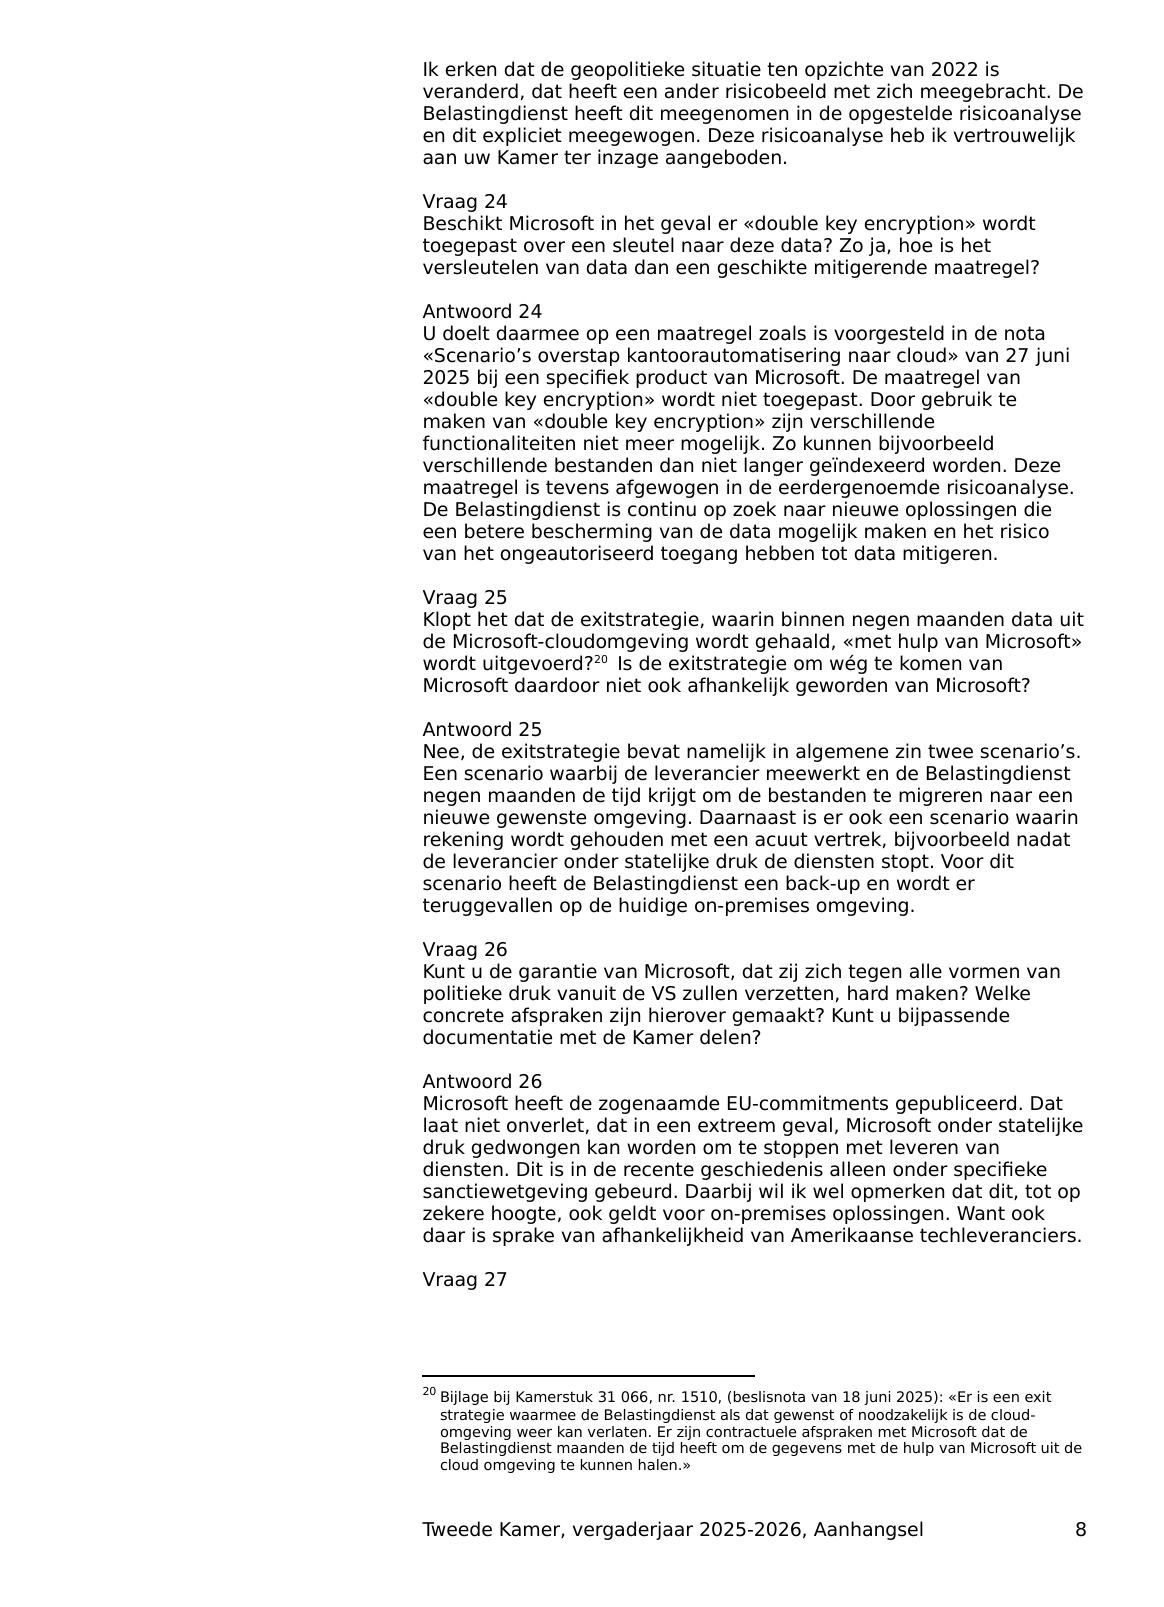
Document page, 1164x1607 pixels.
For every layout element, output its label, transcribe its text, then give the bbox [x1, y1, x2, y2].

text De Belastingdienst is continu op zoek naar nieuwe oplossingen die een betere bescherming van de data mogelijk maken en het risico van het ongeautoriseerd toegang hebben tot data mitigeren. [422, 499, 1087, 565]
text Antwoord 25 [422, 719, 1087, 741]
text Nee, de exitstrategie bevat namelijk in algemene zin twee scenario’s. Een scenario waarbij de leverancier meewerkt en de Belastingdienst negen maanden de tijd krijgt om de bestanden te migreren naar een nieuwe gewenste omgeving. Daarnaast is er ook een scenario waarin rekening wordt gehouden met een acuut vertrek, bijvoorbeeld nadat de leverancier onder statelijke druk de diensten stopt. Voor dit scenario heeft de Belastingdienst een back-up en wordt er teruggevallen op de huidige on-premises omgeving. [422, 741, 1087, 917]
text Vraag 24 [422, 191, 1087, 213]
text Bijlage bij Kamerstuk 31 066, nr. 1510, (beslisnota van 18 juni 2025): «Er is een exit strategie waarmee de Belastingdienst als dat gewenst of noodzakelijk is de cloud-omgeving weer kan verlaten. Er zijn contractuele afspraken met Microsoft dat de Belastingdienst maanden de tijd heeft om de gegevens met de hulp van Microsoft uit de cloud omgeving te kunnen halen.» [422, 1385, 1087, 1474]
text Ik erken dat de geopolitieke situatie ten opzichte van 2022 is veranderd, dat heeft een ander risicobeeld met zich meegebracht. De Belastingdienst heeft dit meegenomen in de opgestelde risicoanalyse en dit expliciet meegewogen. Deze risicoanalyse heb ik vertrouwelijk aan uw Kamer ter inzage aangeboden. [422, 59, 1087, 169]
text Kunt u de garantie van Microsoft, dat zij zich tegen alle vormen van politieke druk vanuit de VS zullen verzetten, hard maken? Welke concrete afspraken zijn hierover gemaakt? Kunt u bijpassende documentatie met de Kamer delen? [422, 961, 1087, 1049]
text Beschikt Microsoft in het geval er «double key encryption» wordt toegepast over een sleutel naar deze data? Zo ja, hoe is het versleutelen van data dan een geschikte mitigerende maatregel? [422, 213, 1087, 279]
text U doelt daarmee op een maatregel zoals is voorgesteld in de nota «Scenario’s overstap kantoorautomatisering naar cloud» van 27 juni 2025 bij een specifiek product van Microsoft. De maatregel van «double key encryption» wordt niet toegepast. Door gebruik te maken van «double key encryption» zijn verschillende functionaliteiten niet meer mogelijk. Zo kunnen bijvoorbeeld verschillende bestanden dan niet langer geïndexeerd worden. Deze maatregel is tevens afgewogen in de eerdergenoemde risicoanalyse. [422, 323, 1087, 499]
text Klopt het dat de exitstrategie, waarin binnen negen maanden data uit de Microsoft-cloudomgeving wordt gehaald, «met hulp van Microsoft» wordt uitgevoerd? Is de exitstrategie om wég te komen van Microsoft daardoor niet ook afhankelijk geworden van Microsoft? [422, 609, 1087, 697]
text Vraag 27 [422, 1269, 1087, 1291]
text Vraag 25 [422, 587, 1087, 609]
text Antwoord 26 [422, 1071, 1087, 1093]
text Vraag 26 [422, 939, 1087, 961]
text Microsoft heeft de zogenaamde EU-commitments gepubliceerd. Dat laat niet onverlet, dat in een extreem geval, Microsoft onder statelijke druk gedwongen kan worden om te stoppen met leveren van diensten. Dit is in de recente geschiedenis alleen onder specifieke sanctiewetgeving gebeurd. Daarbij wil ik wel opmerken dat dit, tot op zekere hoogte, ook geldt voor on-premises oplossingen. Want ook daar is sprake van afhankelijkheid van Amerikaanse techleveranciers. [422, 1093, 1087, 1247]
text Antwoord 24 [422, 301, 1087, 323]
